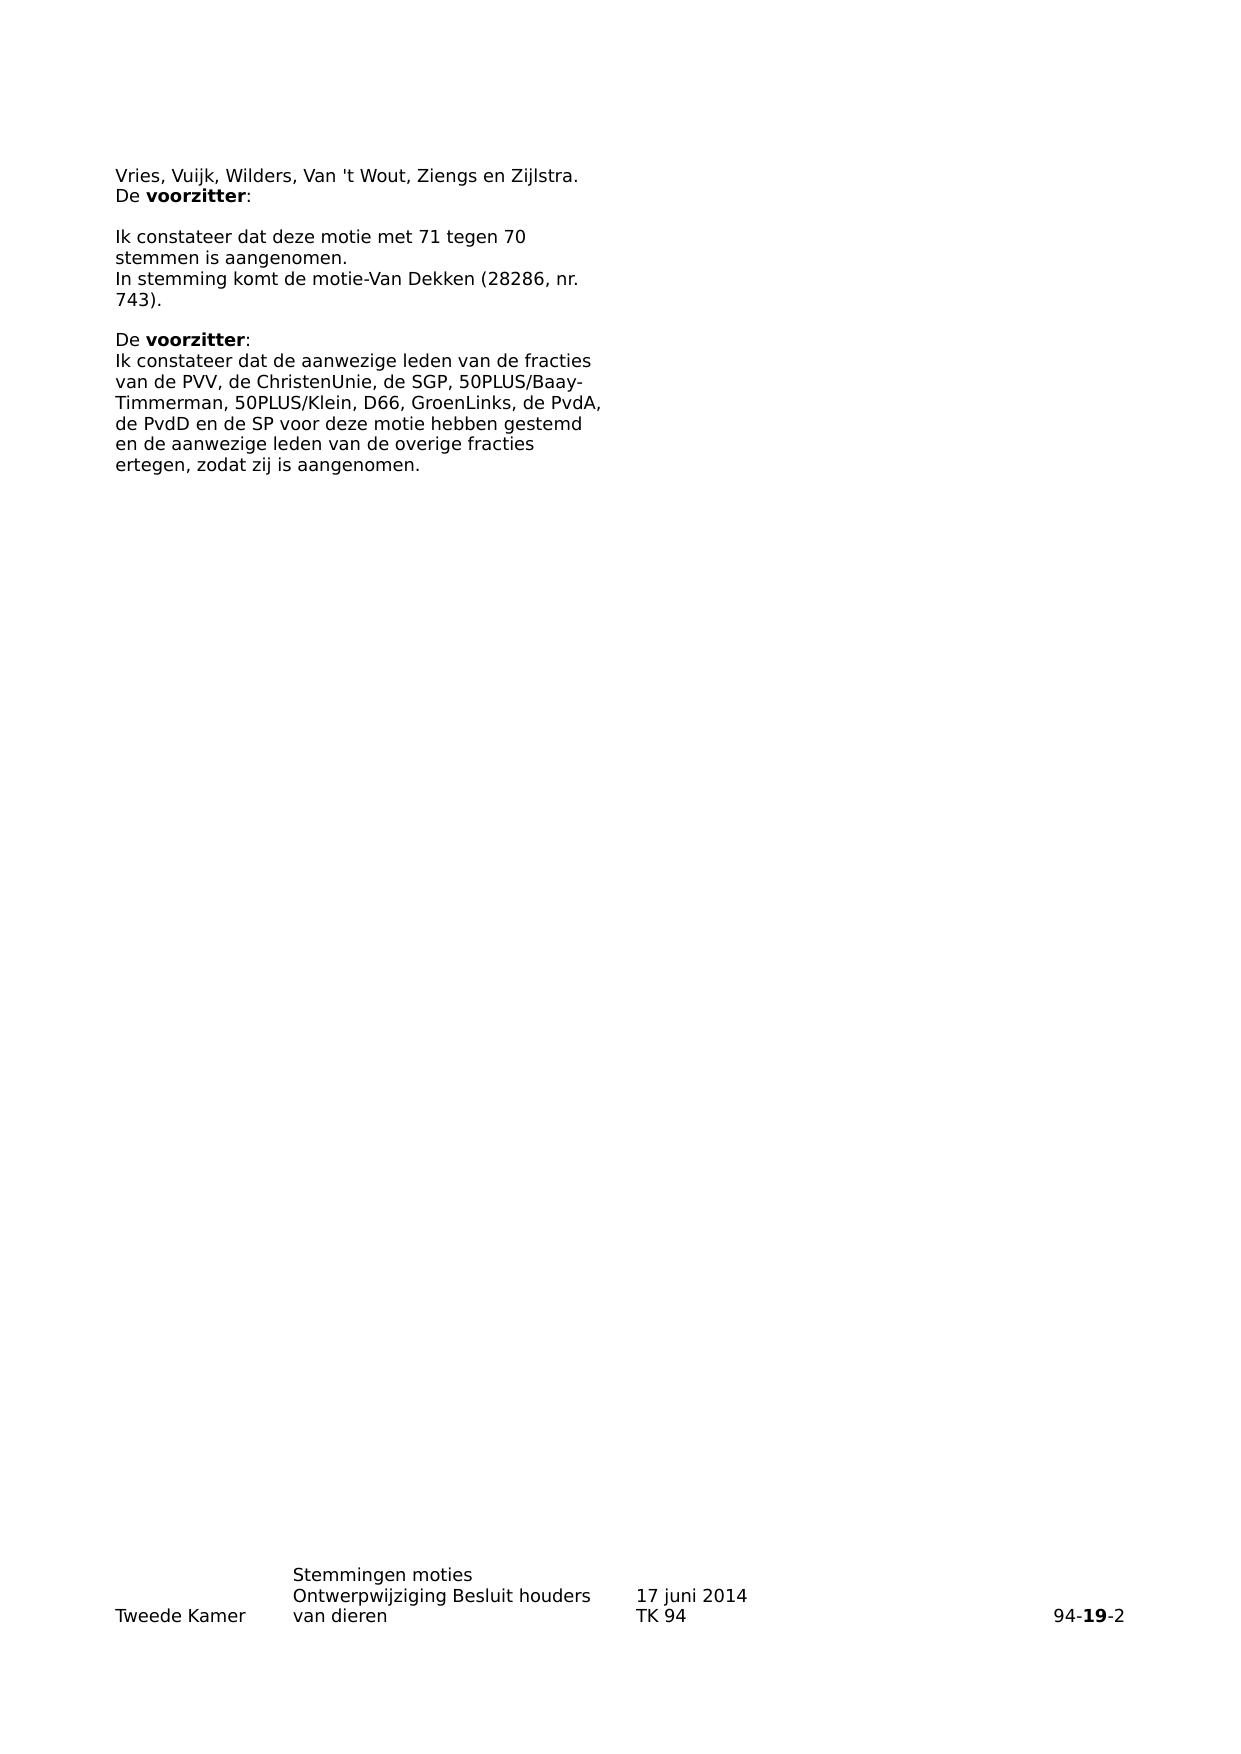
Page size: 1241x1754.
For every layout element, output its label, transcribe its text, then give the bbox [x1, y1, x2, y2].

text Vries, Vuijk, Wilders, Van 't Wout, Ziengs en Zijlstra. [115, 165, 605, 186]
text De voorzitter: [115, 186, 605, 207]
text Ik constateer dat de aanwezige leden van de fracties van de PVV, de ChristenUnie, de SGP, 50PLUS/Baay-Timmerman, 50PLUS/Klein, D66, GroenLinks, de PvdA, de PvdD en de SP voor deze motie hebben gestemd en de aanwezige leden van de overige fracties ertegen, zodat zij is aangenomen. [115, 351, 605, 476]
text Ik constateer dat deze motie met 71 tegen 70 stemmen is aangenomen. [115, 227, 605, 268]
text In stemming komt de motie-Van Dekken (28286, nr. 743). [115, 268, 605, 310]
text De voorzitter: [115, 330, 605, 351]
